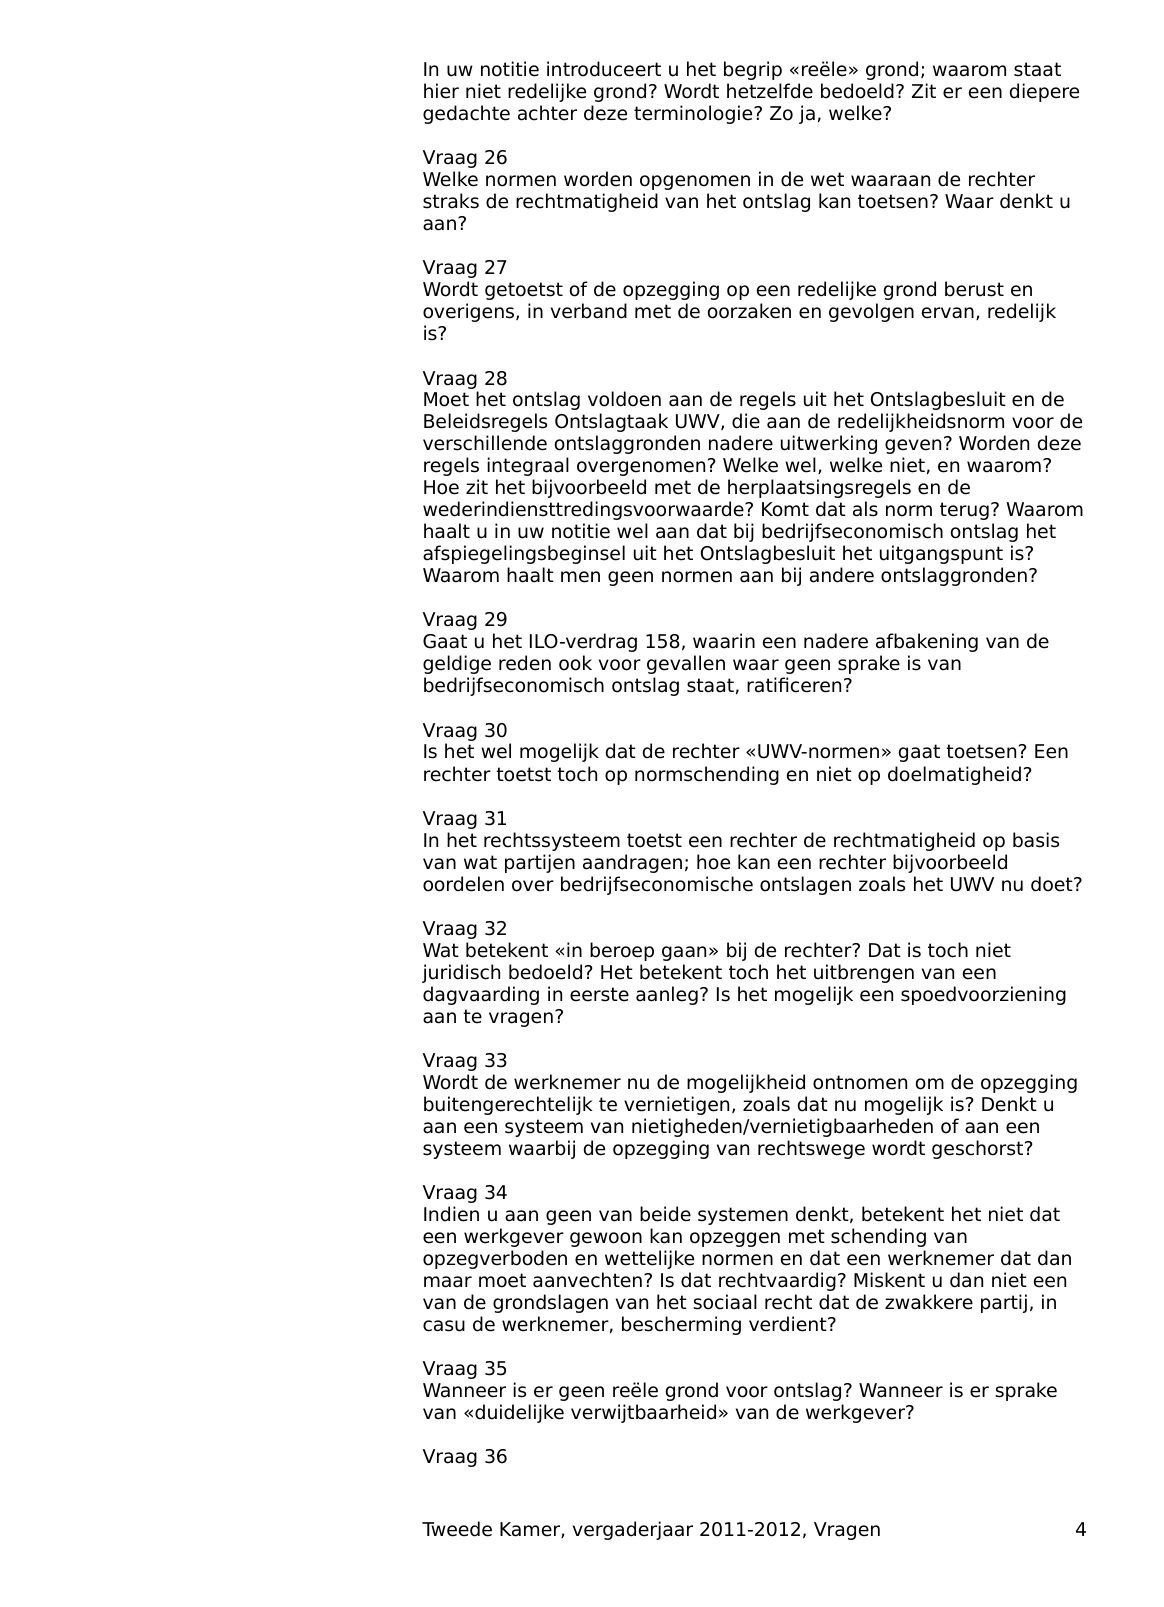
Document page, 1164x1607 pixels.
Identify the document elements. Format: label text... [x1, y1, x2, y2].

text Gaat u het ILO-verdrag 158, waarin een nadere afbakening van de geldige reden ook voor gevallen waar geen sprake is van bedrijfseconomisch ontslag staat, ratificeren? [422, 631, 1087, 697]
text Vraag 31 [422, 808, 1087, 829]
text Vraag 34 [422, 1182, 1087, 1204]
text Vraag 33 [422, 1050, 1087, 1072]
text Moet het ontslag voldoen aan de regels uit het Ontslagbesluit en de Beleidsregels Ontslagtaak UWV, die aan de redelijkheidsnorm voor de verschillende ontslaggronden nadere uitwerking geven? Worden deze regels integraal overgenomen? Welke wel, welke niet, en waarom? Hoe zit het bijvoorbeeld met de herplaatsingsregels en de wederindiensttredingsvoorwaarde? Komt dat als norm terug? Waarom haalt u in uw notitie wel aan dat bij bedrijfseconomisch ontslag het afspiegelingsbeginsel uit het Ontslagbesluit het uitgangspunt is? Waarom haalt men geen normen aan bij andere ontslaggronden? [422, 389, 1087, 587]
text Is het wel mogelijk dat de rechter «UWV-normen» gaat toetsen? Een rechter toetst toch op normschending en niet op doelmatigheid? [422, 741, 1087, 785]
text In het rechtssysteem toetst een rechter de rechtmatigheid op basis van wat partijen aandragen; hoe kan een rechter bijvoorbeeld oordelen over bedrijfseconomische ontslagen zoals het UWV nu doet? [422, 829, 1087, 896]
text Vraag 29 [422, 609, 1087, 631]
text Vraag 28 [422, 367, 1087, 389]
text Indien u aan geen van beide systemen denkt, betekent het niet dat een werkgever gewoon kan opzeggen met schending van opzegverboden en wettelijke normen en dat een werknemer dat dan maar moet aanvechten? Is dat rechtvaardig? Miskent u dan niet een van de grondslagen van het sociaal recht dat de zwakkere partij, in casu de werknemer, bescherming verdient? [422, 1204, 1087, 1336]
text Wordt de werknemer nu de mogelijkheid ontnomen om de opzegging buitengerechtelijk te vernietigen, zoals dat nu mogelijk is? Denkt u aan een systeem van nietigheden/vernietigbaarheden of aan een systeem waarbij de opzegging van rechtswege wordt geschorst? [422, 1072, 1087, 1160]
text Wordt getoetst of de opzegging op een redelijke grond berust en overigens, in verband met de oorzaken en gevolgen ervan, redelijk is? [422, 279, 1087, 345]
text Vraag 27 [422, 257, 1087, 279]
text Vraag 35 [422, 1358, 1087, 1380]
text In uw notitie introduceert u het begrip «reële» grond; waarom staat hier niet redelijke grond? Wordt hetzelfde bedoeld? Zit er een diepere gedachte achter deze terminologie? Zo ja, welke? [422, 59, 1087, 125]
text Vraag 30 [422, 719, 1087, 741]
text Vraag 32 [422, 918, 1087, 940]
text Vraag 26 [422, 147, 1087, 169]
text Wanneer is er geen reële grond voor ontslag? Wanneer is er sprake van «duidelijke verwijtbaarheid» van de werkgever? [422, 1380, 1087, 1424]
text Vraag 36 [422, 1446, 1087, 1468]
text Welke normen worden opgenomen in de wet waaraan de rechter straks de rechtmatigheid van het ontslag kan toetsen? Waar denkt u aan? [422, 169, 1087, 235]
text Wat betekent «in beroep gaan» bij de rechter? Dat is toch niet juridisch bedoeld? Het betekent toch het uitbrengen van een dagvaarding in eerste aanleg? Is het mogelijk een spoedvoorziening aan te vragen? [422, 940, 1087, 1028]
